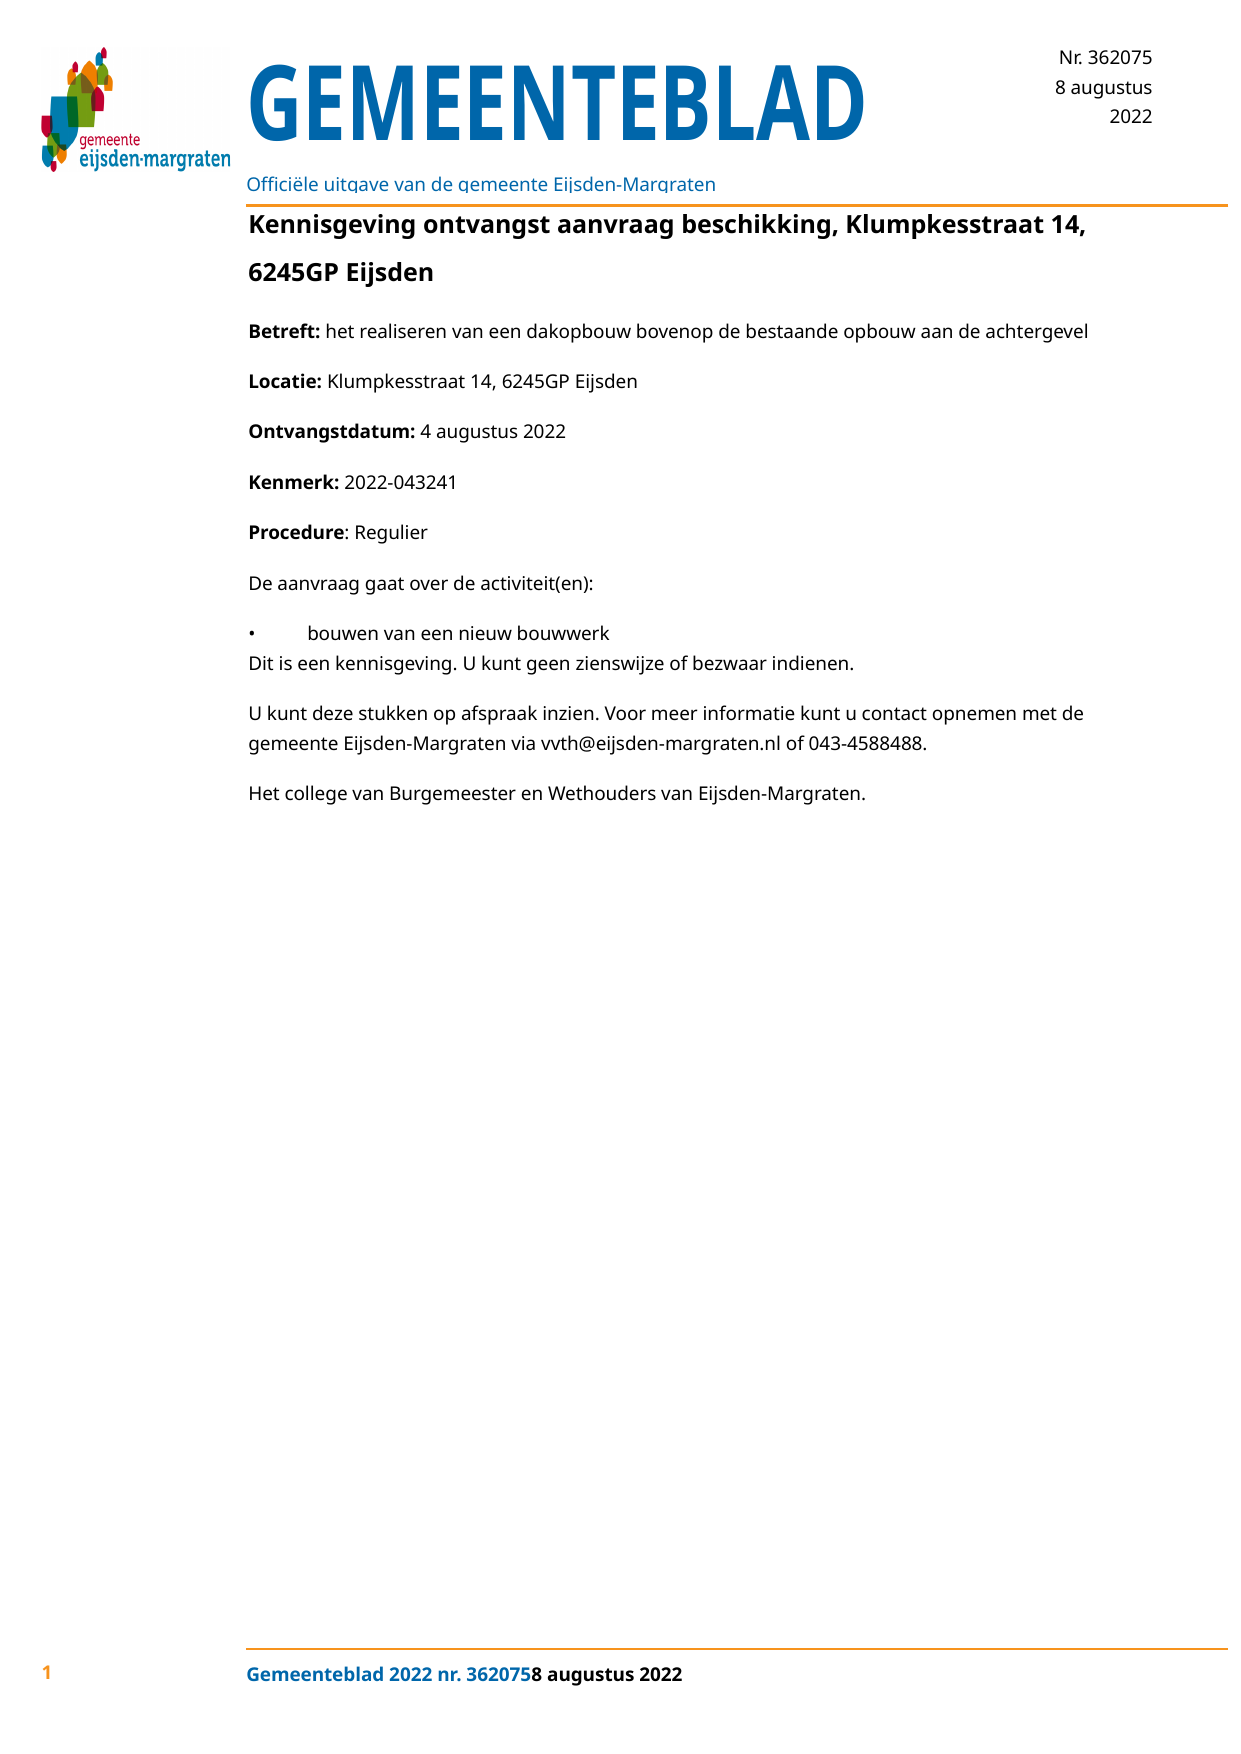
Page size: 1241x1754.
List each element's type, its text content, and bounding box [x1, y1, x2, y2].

text Dit is een kennisgeving. U kunt geen zienswijze of bezwaar indienen. [248, 650, 1152, 676]
text Locatie: Klumpkesstraat 14, 6245GP Eijsden [248, 368, 1152, 394]
text Kenmerk: 2022-043241 [248, 469, 1152, 495]
picture [41, 47, 231, 172]
text U kunt deze stukken op afspraak inzien. Voor meer informatie kunt u contact opnemen met de gemeente Eijsden-Margraten via vvth@eijsden-margraten.nl of 043-4588488. [248, 700, 1152, 756]
text De aanvraag gaat over de activiteit(en): [248, 570, 1152, 596]
text Het college van Burgemeester en Wethouders van Eijsden-Margraten. [248, 780, 1152, 806]
text Kennisgeving ontvangst aanvraag beschikking, Klumpkesstraat 14, 6245GP Eijsden [248, 207, 1152, 288]
text Procedure: Regulier [248, 519, 1152, 545]
text Ontvangstdatum: 4 augustus 2022 [248, 419, 1152, 444]
text Betreft: het realiseren van een dakopbouw bovenop de bestaande opbouw aan de achtergevel [248, 318, 1152, 344]
list bouwen van een nieuw bouwwerk [248, 620, 1152, 646]
